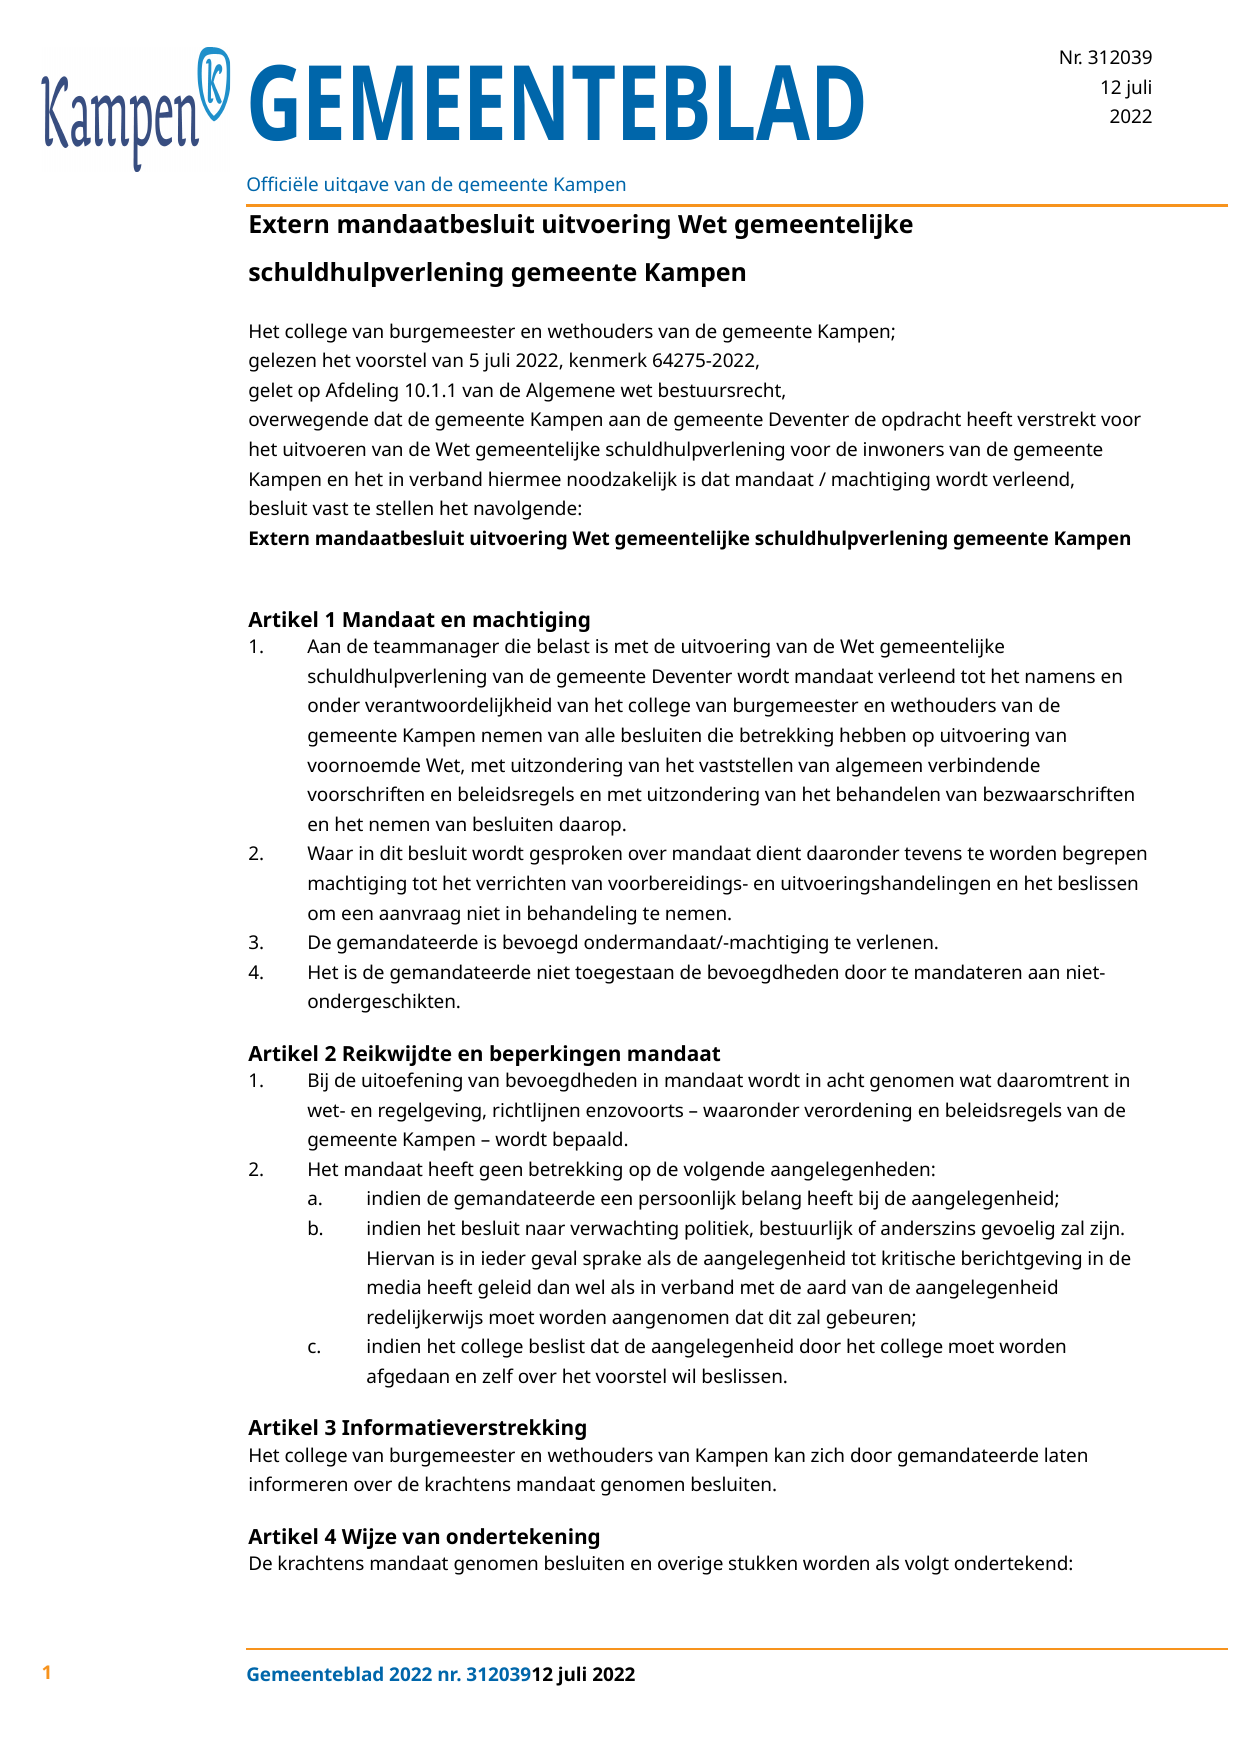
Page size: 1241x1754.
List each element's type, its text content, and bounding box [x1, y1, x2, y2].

text Het college van burgemeester en wethouders van de gemeente Kampen; [248, 318, 1152, 344]
list Het is de gemandateerde niet toegestaan de bevoegdheden door te mandateren aan niet-ondergeschikten. [248, 959, 1152, 1014]
text besluit vast te stellen het navolgende: [248, 495, 1152, 521]
text gelezen het voorstel van 5 juli 2022, kenmerk 64275-2022, [248, 347, 1152, 373]
picture [41, 47, 231, 172]
list indien het college beslist dat de aangelegenheid door het college moet worden afgedaan en zelf over het voorstel wil beslissen. [307, 1333, 1152, 1389]
list De gemandateerde is bevoegd ondermandaat/-machtiging te verlenen. [248, 929, 1152, 955]
list Aan de teammanager die belast is met de uitvoering van de Wet gemeentelijke schuldhulpverlening van de gemeente Deventer wordt mandaat verleend tot het namens en onder verantwoordelijkheid van het college van burgemeester en wethouders van de gemeente Kampen nemen van alle besluiten die betrekking hebben op uitvoering van voornoemde Wet, met uitzondering van het vaststellen van algemeen verbindende voorschriften en beleidsregels en met uitzondering van het behandelen van bezwaarschriften en het nemen van besluiten daarop. [248, 633, 1152, 837]
text Het college van burgemeester en wethouders van Kampen kan zich door gemandateerde laten informeren over de krachtens mandaat genomen besluiten. [248, 1442, 1152, 1497]
list indien de gemandateerde een persoonlijk belang heeft bij de aangelegenheid; [307, 1186, 1152, 1211]
list Waar in dit besluit wordt gesproken over mandaat dient daaronder tevens te worden begrepen machtiging tot het verrichten van voorbereidings- en uitvoeringshandelingen en het beslissen om een aanvraag niet in behandeling te nemen. [248, 841, 1152, 925]
list indien het besluit naar verwachting politiek, bestuurlijk of anderszins gevoelig zal zijn. Hiervan is in ieder geval sprake als de aangelegenheid tot kritische berichtgeving in de media heeft geleid dan wel als in verband met de aard van de aangelegenheid redelijkerwijs moet worden aangenomen dat dit zal gebeuren; [307, 1215, 1152, 1330]
text Artikel 3 Informatieverstrekking [248, 1413, 1152, 1442]
list Bij de uitoefening van bevoegdheden in mandaat wordt in acht genomen wat daaromtrent in wet- en regelgeving, richtlijnen enzovoorts – waaronder verordening en beleidsregels van de gemeente Kampen – wordt bepaald. [248, 1067, 1152, 1152]
text Artikel 1 Mandaat en machtiging [248, 605, 1152, 633]
text Extern mandaatbesluit uitvoering Wet gemeentelijke schuldhulpverlening gemeente Kampen [248, 525, 1152, 551]
text De krachtens mandaat genomen besluiten en overige stukken worden als volgt ondertekend: [248, 1550, 1152, 1576]
text Artikel 4 Wijze van ondertekening [248, 1522, 1152, 1550]
text Extern mandaatbesluit uitvoering Wet gemeentelijke schuldhulpverlening gemeente Kampen [248, 207, 1152, 288]
text overwegende dat de gemeente Kampen aan de gemeente Deventer de opdracht heeft verstrekt voor het uitvoeren van de Wet gemeentelijke schuldhulpverlening voor de inwoners van de gemeente Kampen en het in verband hiermee noodzakelijk is dat mandaat / machtiging wordt verleend, [248, 407, 1152, 492]
list Het mandaat heeft geen betrekking op de volgende aangelegenheden: [248, 1156, 1152, 1182]
text gelet op Afdeling 10.1.1 van de Algemene wet bestuursrecht, [248, 377, 1152, 403]
text Artikel 2 Reikwijdte en beperkingen mandaat [248, 1039, 1152, 1067]
